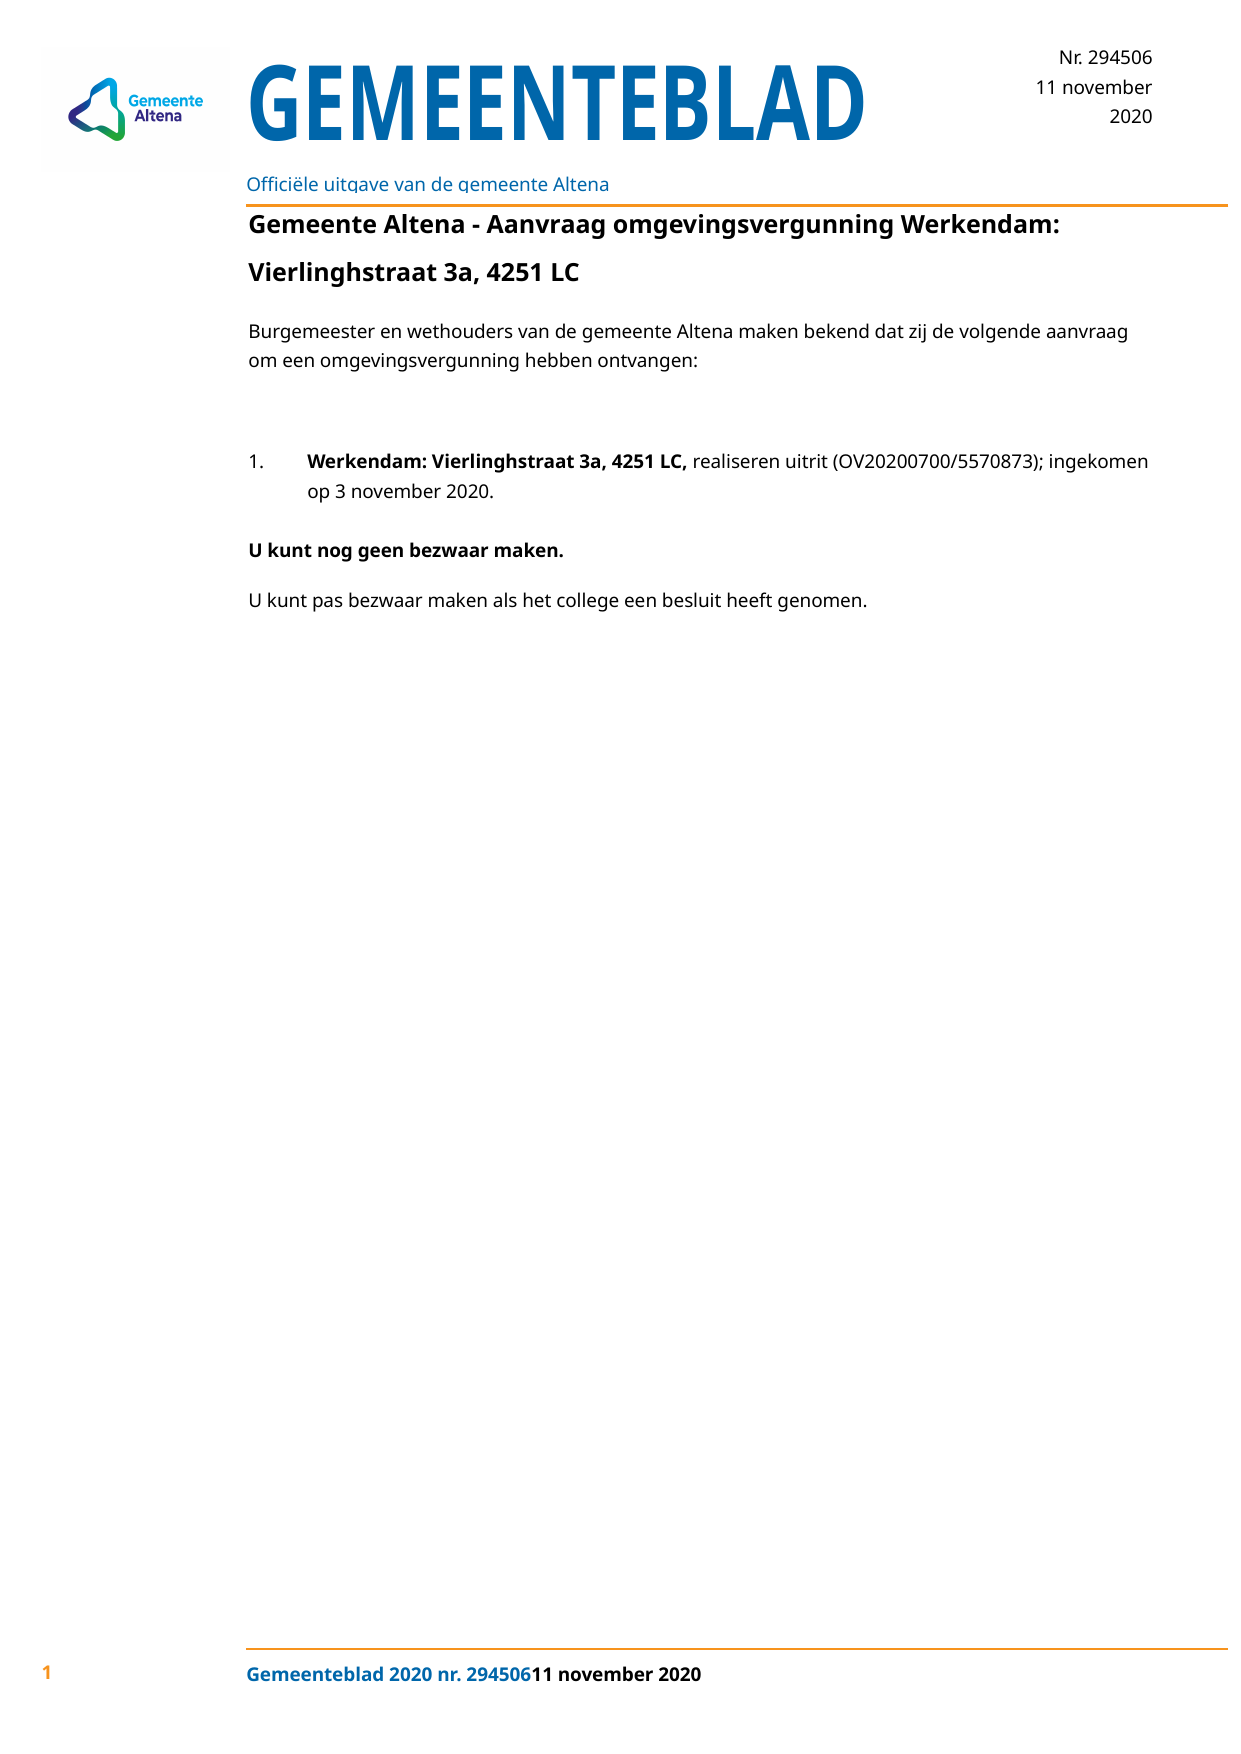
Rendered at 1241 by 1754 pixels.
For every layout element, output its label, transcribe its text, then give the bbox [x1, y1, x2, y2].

list Werkendam: Vierlinghstraat 3a, 4251 LC, realiseren uitrit (OV20200700/5570873); ingekomen op 3 november 2020. [248, 448, 1152, 504]
text Gemeente Altena - Aanvraag omgevingsvergunning Werkendam: Vierlinghstraat 3a, 4251 LC [248, 207, 1152, 288]
text Burgemeester en wethouders van de gemeente Altena maken bekend dat zij de volgende aanvraag om een omgevingsvergunning hebben ontvangen: [248, 318, 1152, 373]
text U kunt nog geen bezwaar maken. [248, 537, 1152, 563]
picture [41, 47, 231, 172]
text U kunt pas bezwaar maken als het college een besluit heeft genomen. [248, 587, 1152, 613]
